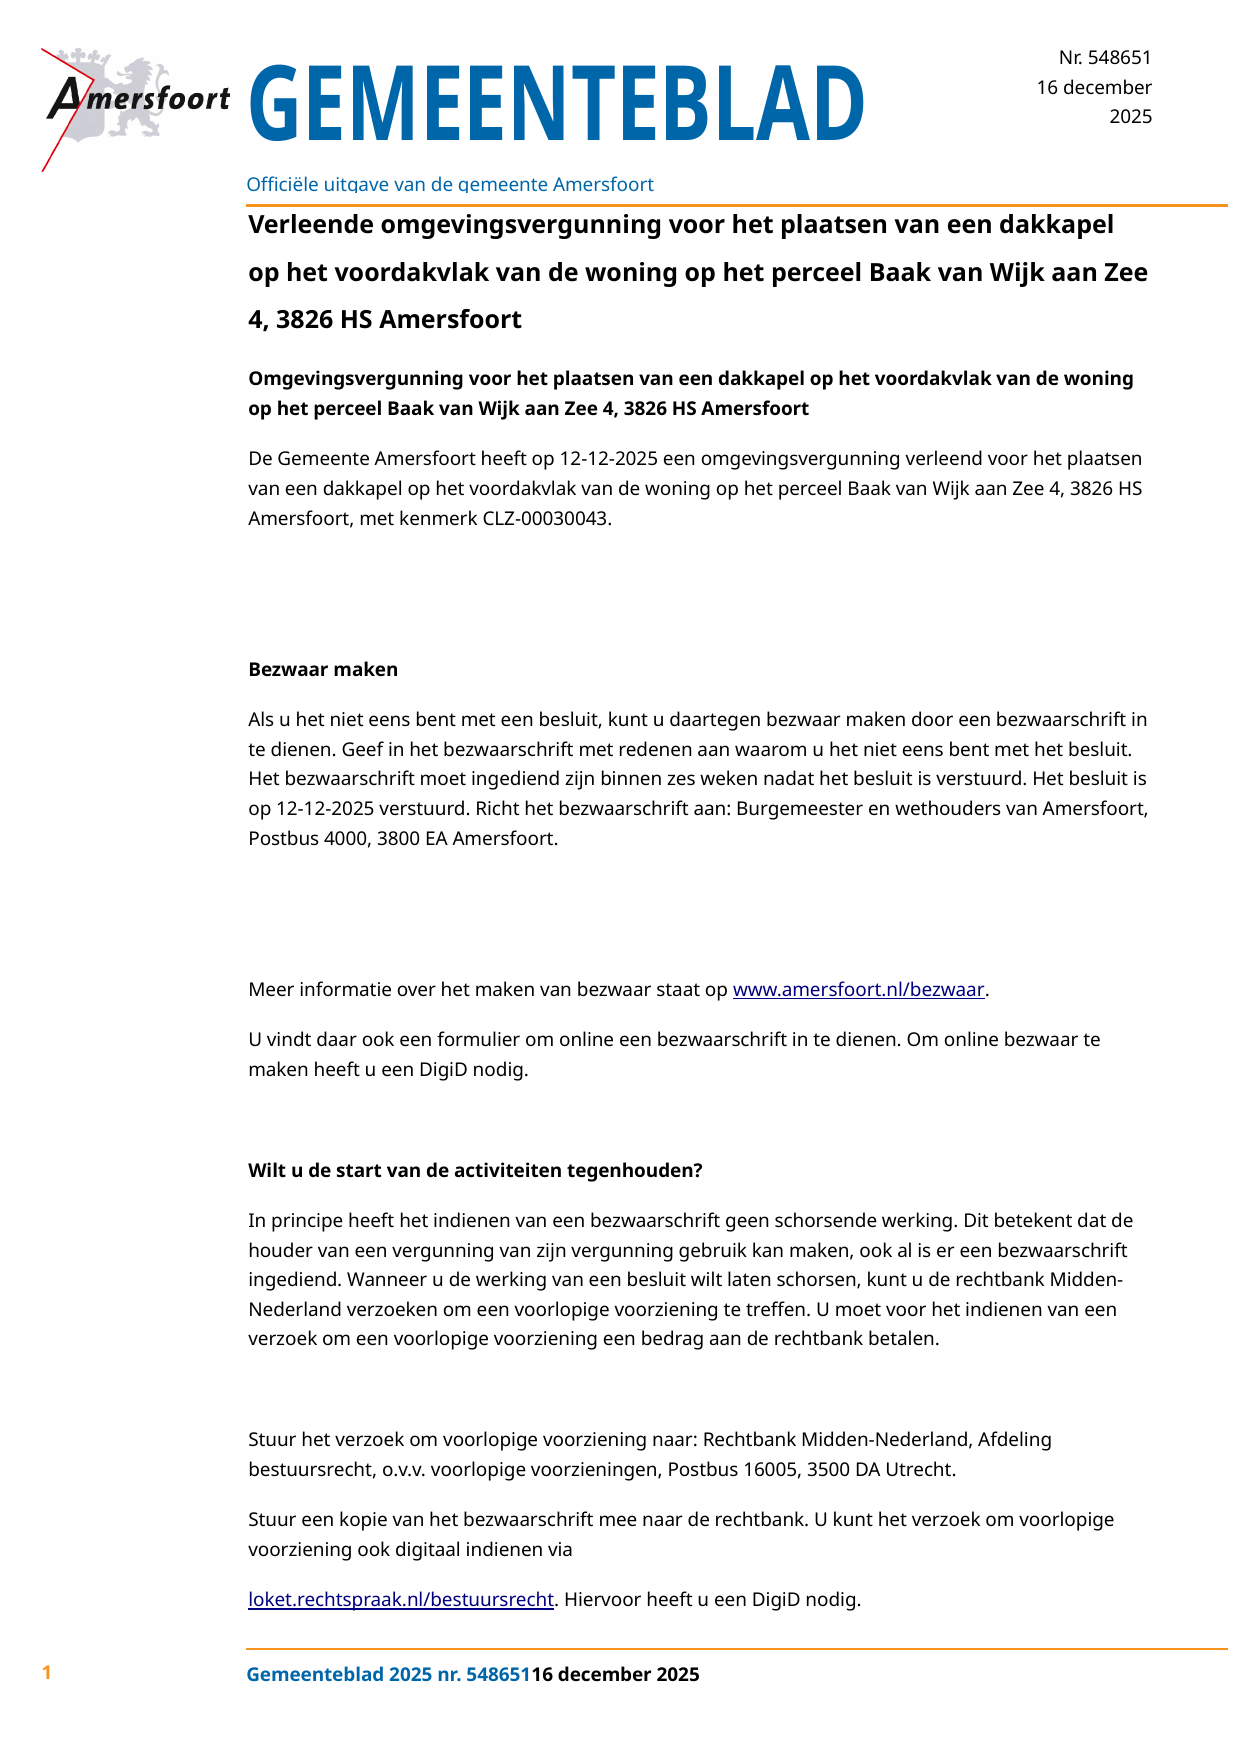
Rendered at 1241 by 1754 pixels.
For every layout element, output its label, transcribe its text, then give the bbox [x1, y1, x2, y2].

text De Gemeente Amersfoort heeft op 12-12-2025 een omgevingsvergunning verleend voor het plaatsen van een dakkapel op het voordakvlak van de woning op het perceel Baak van Wijk aan Zee 4, 3826 HS Amersfoort, met kenmerk CLZ-00030043. [248, 446, 1152, 530]
text Verleende omgevingsvergunning voor het plaatsen van een dakkapel op het voordakvlak van de woning op het perceel Baak van Wijk aan Zee 4, 3826 HS Amersfoort [248, 207, 1152, 336]
text In principe heeft het indienen van een bezwaarschrift geen schorsende werking. Dit betekent dat de houder van een vergunning van zijn vergunning gebruik kan maken, ook al is er een bezwaarschrift ingediend. Wanneer u de werking van een besluit wilt laten schorsen, kunt u de rechtbank Midden-Nederland verzoeken om een voorlopige voorziening te treffen. U moet voor het indienen van een verzoek om een voorlopige voorziening een bedrag aan de rechtbank betalen. [248, 1207, 1152, 1351]
text Meer informatie over het maken van bezwaar staat op www.amersfoort.nl/bezwaar. [248, 976, 1152, 1002]
text Stuur het verzoek om voorlopige voorziening naar: Rechtbank Midden-Nederland, Afdeling bestuursrecht, o.v.v. voorlopige voorzieningen, Postbus 16005, 3500 DA Utrecht. [248, 1426, 1152, 1482]
text Omgevingsvergunning voor het plaatsen van een dakkapel op het voordakvlak van de woning op het perceel Baak van Wijk aan Zee 4, 3826 HS Amersfoort [248, 366, 1152, 421]
text loket.rechtspraak.nl/bestuursrecht. Hiervoor heeft u een DigiD nodig. [248, 1586, 1152, 1612]
text U vindt daar ook een formulier om online een bezwaarschrift in te dienen. Om online bezwaar te maken heeft u een DigiD nodig. [248, 1026, 1152, 1082]
text Als u het niet eens bent met een besluit, kunt u daartegen bezwaar maken door een bezwaarschrift in te dienen. Geef in het bezwaarschrift met redenen aan waarom u het niet eens bent met het besluit. Het bezwaarschrift moet ingediend zijn binnen zes weken nadat het besluit is verstuurd. Het besluit is op 12-12-2025 verstuurd. Richt het bezwaarschrift aan: Burgemeester en wethouders van Amersfoort, Postbus 4000, 3800 EA Amersfoort. [248, 706, 1152, 850]
picture [41, 47, 231, 172]
text Wilt u de start van de activiteiten tegenhouden? [248, 1157, 1152, 1182]
text Bezwaar maken [248, 656, 1152, 682]
text Stuur een kopie van het bezwaarschrift mee naar de rechtbank. U kunt het verzoek om voorlopige voorziening ook digitaal indienen via [248, 1506, 1152, 1562]
